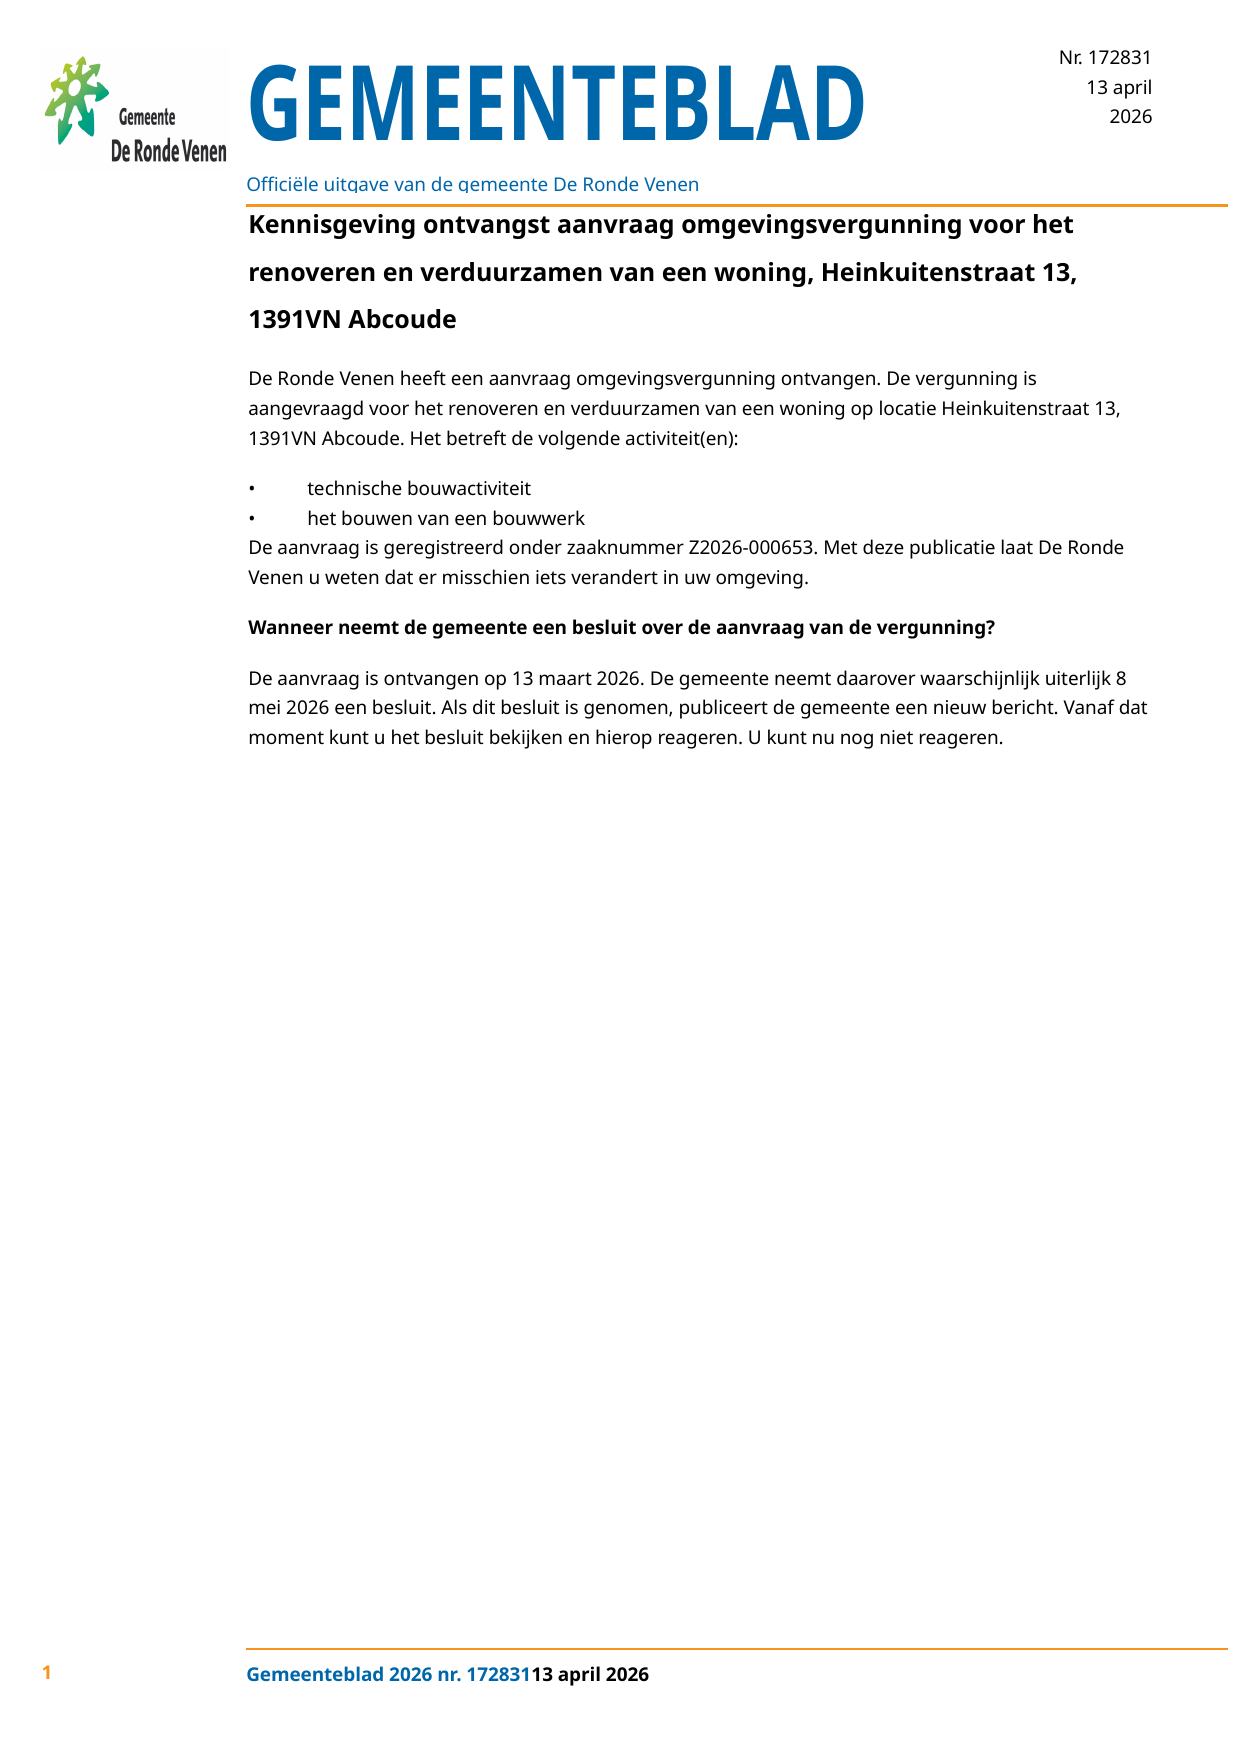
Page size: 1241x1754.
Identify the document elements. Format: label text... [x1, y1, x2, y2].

text Kennisgeving ontvangst aanvraag omgevingsvergunning voor het renoveren en verduurzamen van een woning, Heinkuitenstraat 13, 1391VN Abcoude [248, 207, 1152, 336]
list technische bouwactiviteit [248, 475, 1152, 501]
list het bouwen van een bouwwerk [248, 505, 1152, 530]
text De aanvraag is ontvangen op 13 maart 2026. De gemeente neemt daarover waarschijnlijk uiterlijk 8 mei 2026 een besluit. Als dit besluit is genomen, publiceert de gemeente een nieuw bericht. Vanaf dat moment kunt u het besluit bekijken en hierop reageren. U kunt nu nog niet reageren. [248, 665, 1152, 749]
text De aanvraag is geregistreerd onder zaaknummer Z2026-000653. Met deze publicatie laat De Ronde Venen u weten dat er misschien iets verandert in uw omgeving. [248, 534, 1152, 589]
picture [41, 47, 231, 172]
text De Ronde Venen heeft een aanvraag omgevingsvergunning ontvangen. De vergunning is aangevraagd voor het renoveren en verduurzamen van een woning op locatie Heinkuitenstraat 13, 1391VN Abcoude. Het betreft de volgende activiteit(en): [248, 366, 1152, 450]
text Wanneer neemt de gemeente een besluit over de aanvraag van de vergunning? [248, 614, 1152, 640]
